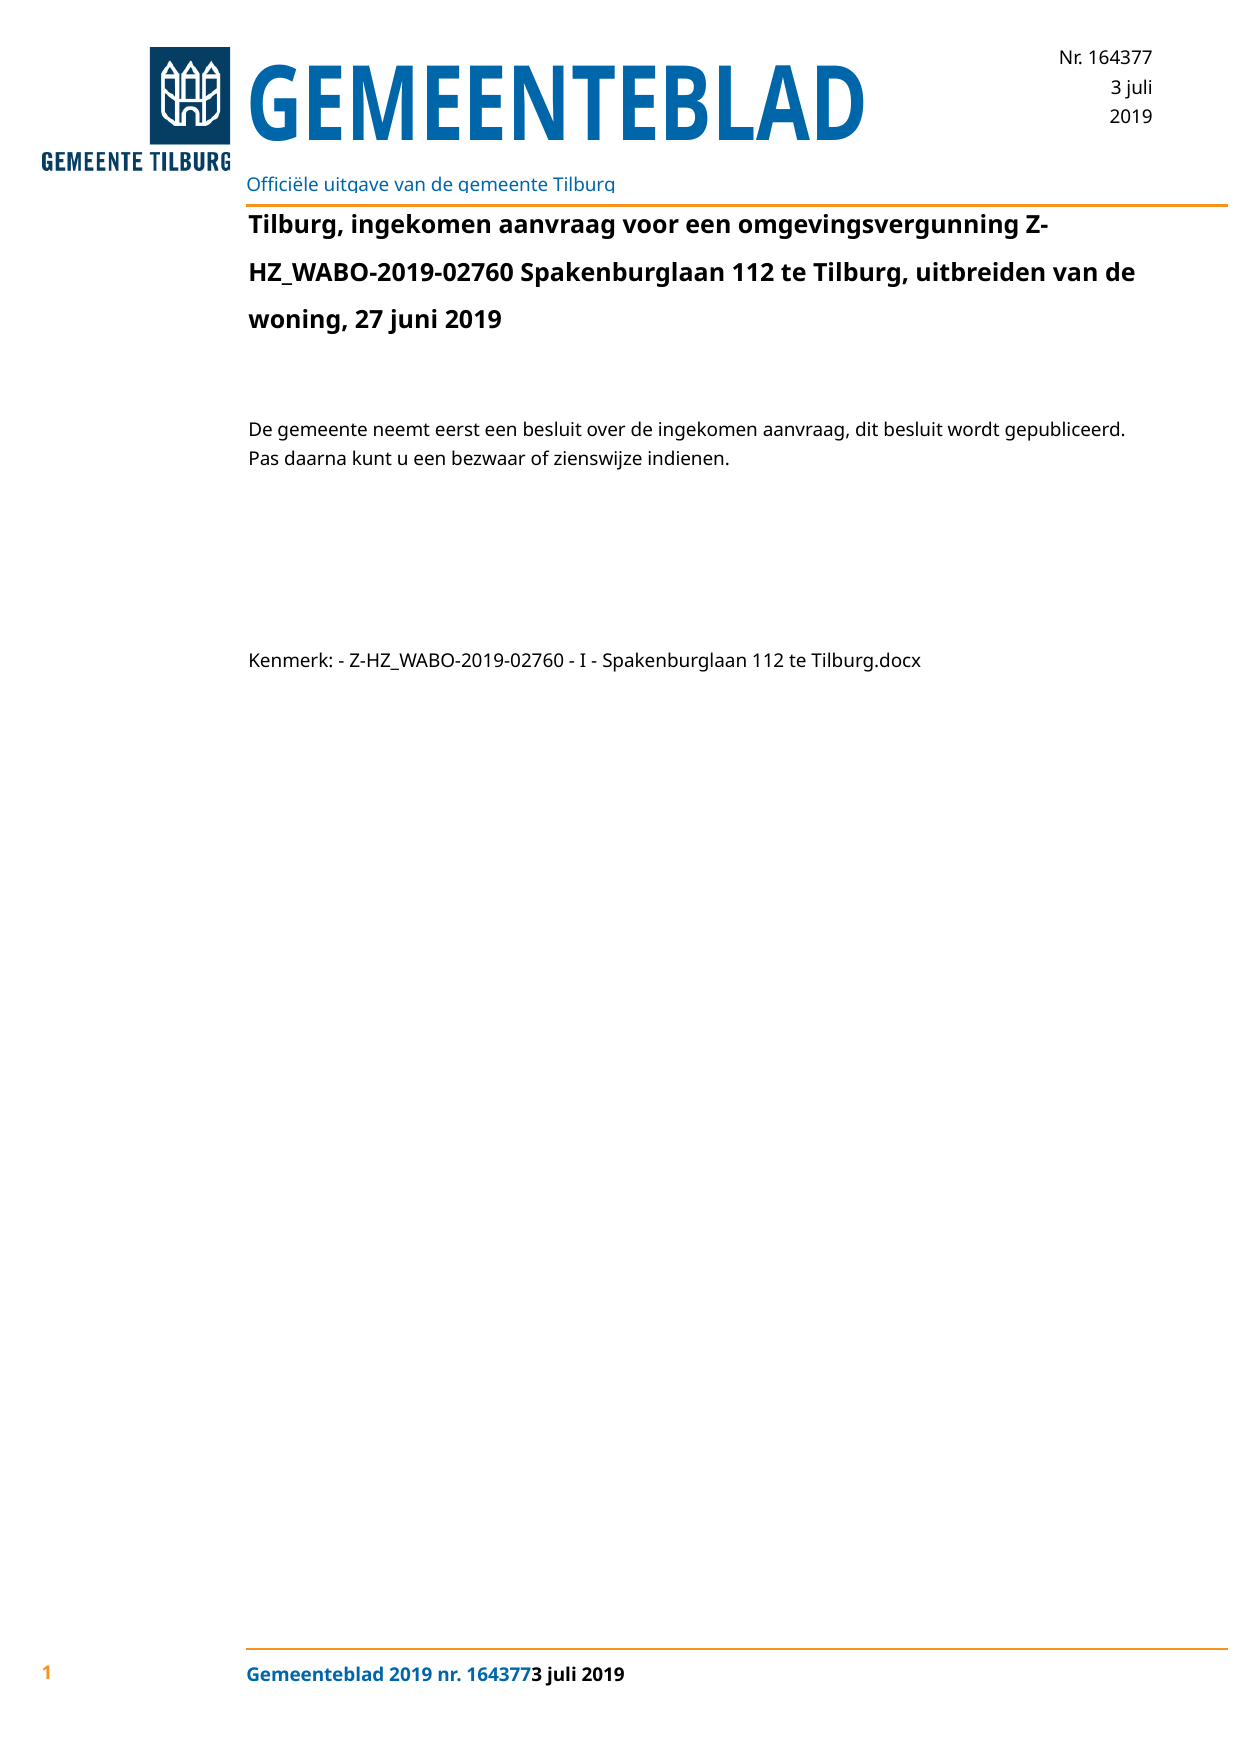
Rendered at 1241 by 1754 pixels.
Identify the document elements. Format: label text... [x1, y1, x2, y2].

text De gemeente neemt eerst een besluit over de ingekomen aanvraag, dit besluit wordt gepubliceerd. Pas daarna kunt u een bezwaar of zienswijze indienen. [248, 416, 1152, 471]
picture [41, 47, 231, 172]
text Tilburg, ingekomen aanvraag voor een omgevingsvergunning Z-HZ_WABO-2019-02760 Spakenburglaan 112 te Tilburg, uitbreiden van de woning, 27 juni 2019 [248, 207, 1152, 336]
text Kenmerk: - Z-HZ_WABO-2019-02760 - I - Spakenburglaan 112 te Tilburg.docx [248, 647, 1152, 673]
